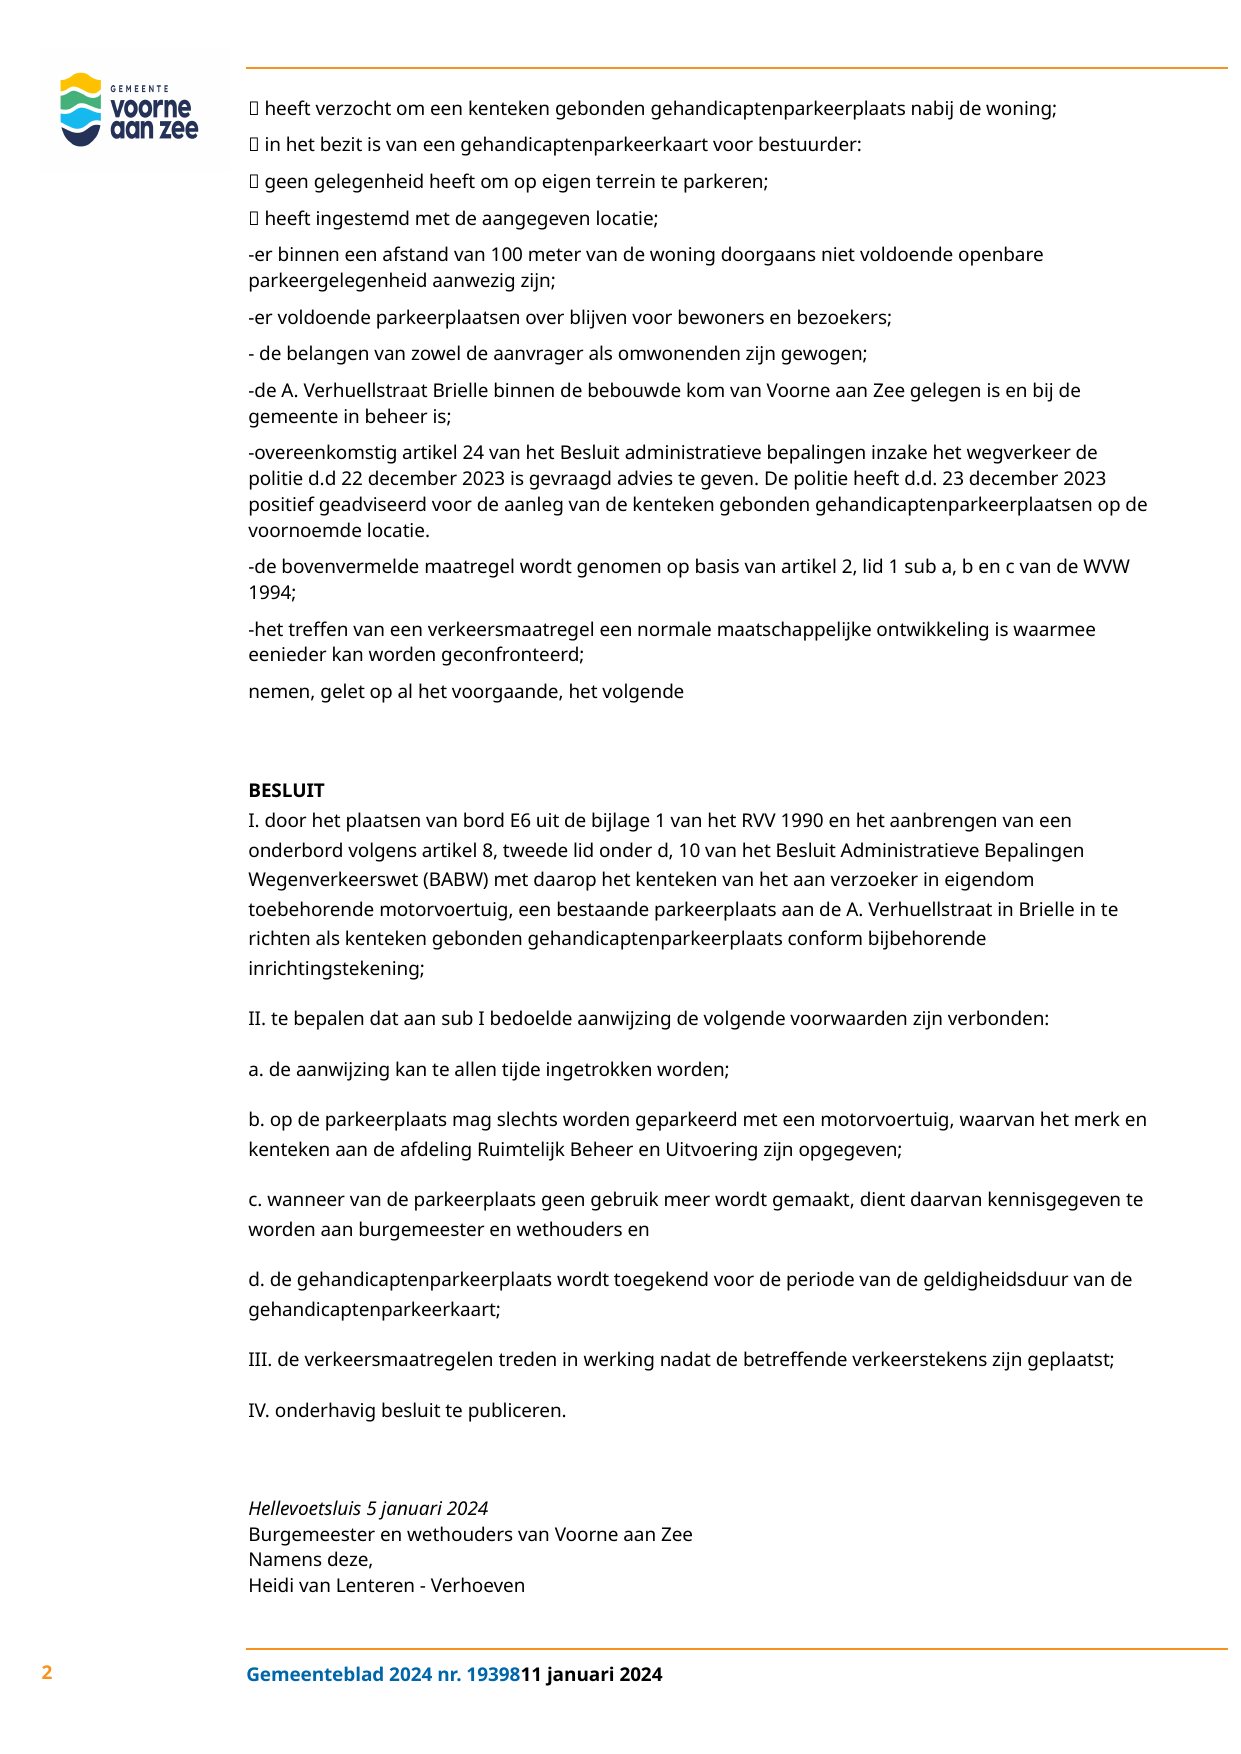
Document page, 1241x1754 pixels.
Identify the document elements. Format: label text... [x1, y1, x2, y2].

text IV. onderhavig besluit te publiceren. [248, 1397, 1152, 1422]
text  heeft verzocht om een kenteken gebonden gehandicaptenparkeerplaats nabij de woning; [248, 95, 1152, 121]
text Namens deze, [248, 1546, 1152, 1572]
text -de A. Verhuellstraat Brielle binnen de bebouwde kom van Voorne aan Zee gelegen is en bij de gemeente in beheer is; [248, 377, 1152, 429]
text nemen, gelet op al het voorgaande, het volgende [248, 678, 1152, 704]
text -er voldoende parkeerplaatsen over blijven voor bewoners en bezoekers; [248, 304, 1152, 329]
text -overeenkomstig artikel 24 van het Besluit administratieve bepalingen inzake het wegverkeer de politie d.d 22 december 2023 is gevraagd advies te geven. De politie heeft d.d. 23 december 2023 positief geadviseerd voor de aanleg van de kenteken gebonden gehandicaptenparkeerplaatsen op de voornoemde locatie. [248, 439, 1152, 542]
text b. op de parkeerplaats mag slechts worden geparkeerd met een motorvoertuig, waarvan het merk en kenteken aan de afdeling Ruimtelijk Beheer en Uitvoering zijn opgegeven; [248, 1106, 1152, 1162]
text Heidi van Lenteren - Verhoeven [248, 1572, 1152, 1598]
text Hellevoetsluis 5 januari 2024 [248, 1495, 1152, 1521]
text -het treffen van een verkeersmaatregel een normale maatschappelijke ontwikkeling is waarmee eenieder kan worden geconfronteerd; [248, 616, 1152, 667]
text - de belangen van zowel de aanvrager als omwonenden zijn gewogen; [248, 341, 1152, 366]
text -de bovenvermelde maatregel wordt genomen op basis van artikel 2, lid 1 sub a, b en c van de WVW 1994; [248, 553, 1152, 605]
text  in het bezit is van een gehandicaptenparkeerkaart voor bestuurder: [248, 131, 1152, 157]
text BESLUIT [248, 778, 1152, 803]
picture [41, 47, 231, 172]
text d. de gehandicaptenparkeerplaats wordt toegekend voor de periode van de geldigheidsduur van de gehandicaptenparkeerkaart; [248, 1266, 1152, 1322]
text Burgemeester en wethouders van Voorne aan Zee [248, 1521, 1152, 1546]
text II. te bepalen dat aan sub I bedoelde aanwijzing de volgende voorwaarden zijn verbonden: [248, 1006, 1152, 1031]
text -er binnen een afstand van 100 meter van de woning doorgaans niet voldoende openbare parkeergelegenheid aanwezig zijn; [248, 241, 1152, 293]
text a. de aanwijzing kan te allen tijde ingetrokken worden; [248, 1056, 1152, 1082]
text  geen gelegenheid heeft om op eigen terrein te parkeren; [248, 168, 1152, 194]
text  heeft ingestemd met de aangegeven locatie; [248, 205, 1152, 231]
text I. door het plaatsen van bord E6 uit de bijlage 1 van het RVV 1990 en het aanbrengen van een onderbord volgens artikel 8, tweede lid onder d, 10 van het Besluit Administratieve Bepalingen Wegenverkeerswet (BABW) met daarop het kenteken van het aan verzoeker in eigendom toebehorende motorvoertuig, een bestaande parkeerplaats aan de A. Verhuellstraat in Brielle in te richten als kenteken gebonden gehandicaptenparkeerplaats conform bijbehorende inrichtingstekening; [248, 807, 1152, 981]
text III. de verkeersmaatregelen treden in werking nadat de betreffende verkeerstekens zijn geplaatst; [248, 1346, 1152, 1372]
text c. wanneer van de parkeerplaats geen gebruik meer wordt gemaakt, dient daarvan kennisgegeven te worden aan burgemeester en wethouders en [248, 1186, 1152, 1242]
